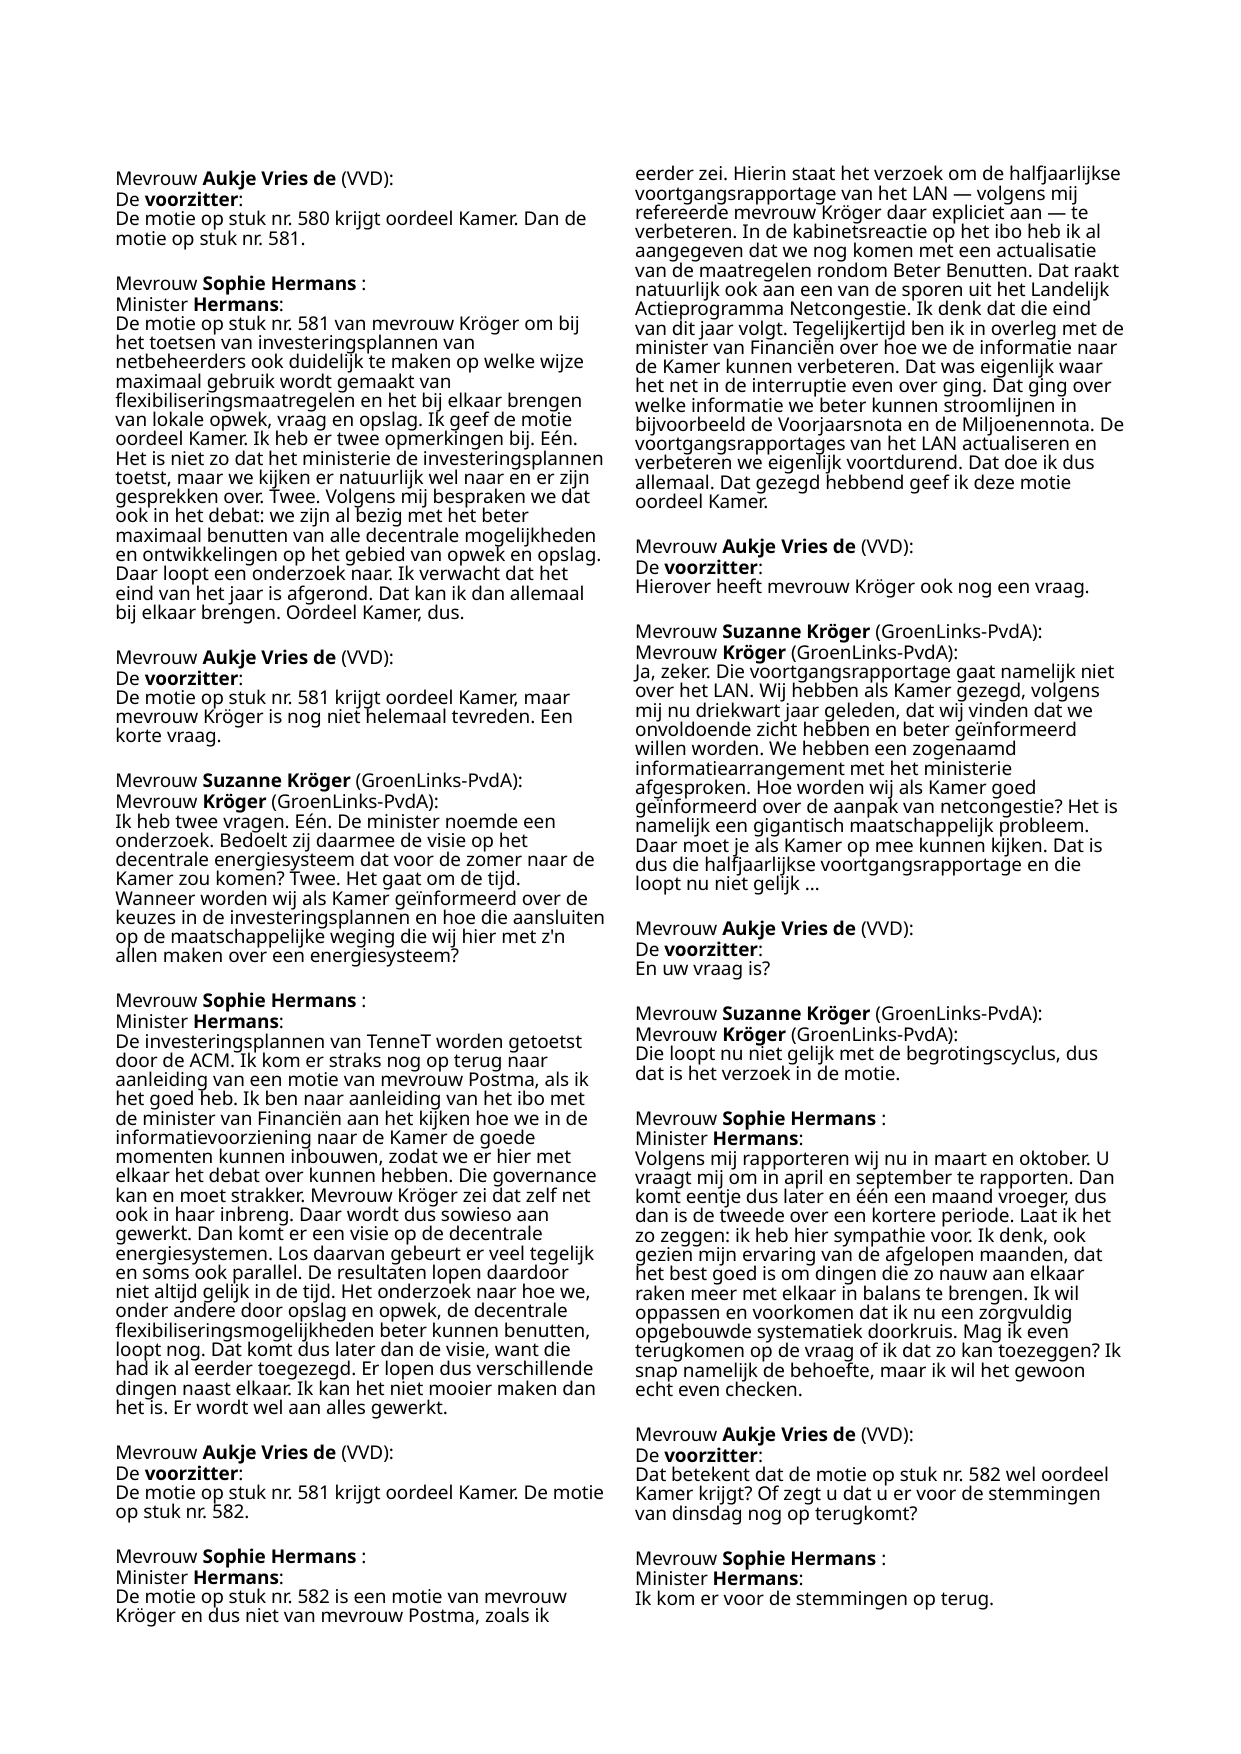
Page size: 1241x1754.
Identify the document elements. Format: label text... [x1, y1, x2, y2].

text Mevrouw Suzanne Kröger (GroenLinks-PvdA): [115, 768, 605, 793]
text Dat betekent dat de motie op stuk nr. 582 wel oordeel Kamer krijgt? Of zegt u dat u er voor de stemmingen van dinsdag nog op terugkomt? [635, 1466, 1125, 1524]
text De investeringsplannen van TenneT worden getoetst door de ACM. Ik kom er straks nog op terug naar aanleiding van een motie van mevrouw Postma, als ik het goed heb. Ik ben naar aanleiding van het ibo met de minister van Financiën aan het kijken hoe we in de informatievoorziening naar de Kamer de goede momenten kunnen inbouwen, zodat we er hier met elkaar het debat over kunnen hebben. Die governance kan en moet strakker. Mevrouw Kröger zei dat zelf net ook in haar inbreng. Daar wordt dus sowieso aan gewerkt. Dan komt er een visie op de decentrale energiesystemen. Los daarvan gebeurt er veel tegelijk en soms ook parallel. De resultaten lopen daardoor niet altijd gelijk in de tijd. Het onderzoek naar hoe we, onder andere door opslag en opwek, de decentrale flexibiliseringsmogelijkheden beter kunnen benutten, loopt nog. Dat komt dus later dan de visie, want die had ik al eerder toegezegd. Er lopen dus verschillende dingen naast elkaar. Ik kan het niet mooier maken dan het is. Er wordt wel aan alles gewerkt. [115, 1033, 605, 1418]
text De voorzitter: [635, 559, 1125, 578]
text De voorzitter: [115, 1464, 605, 1484]
text Mevrouw Suzanne Kröger (GroenLinks-PvdA): [635, 1000, 1125, 1026]
text Mevrouw Aukje Vries de (VVD): [635, 1421, 1125, 1447]
text Mevrouw Aukje Vries de (VVD): [115, 644, 605, 670]
text Mevrouw Aukje Vries de (VVD): [115, 1439, 605, 1464]
text Ik heb twee vragen. Eén. De minister noemde een onderzoek. Bedoelt zij daarmee de visie op het decentrale energiesysteem dat voor de zomer naar de Kamer zou komen? Twee. Het gaat om de tijd. Wanneer worden wij als Kamer geïnformeerd over de keuzes in de investeringsplannen en hoe die aansluiten op de maatschappelijke weging die wij hier met z'n allen maken over een energiesysteem? [115, 813, 605, 967]
text Minister Hermans: [115, 1569, 605, 1588]
text De motie op stuk nr. 580 krijgt oordeel Kamer. Dan de motie op stuk nr. 581. [115, 210, 605, 249]
text De voorzitter: [115, 670, 605, 689]
text Mevrouw Suzanne Kröger (GroenLinks-PvdA): [635, 618, 1125, 644]
text De voorzitter: [635, 1447, 1125, 1466]
text Minister Hermans: [115, 296, 605, 315]
text Minister Hermans: [115, 1013, 605, 1033]
text Mevrouw Aukje Vries de (VVD): [115, 165, 605, 191]
text De motie op stuk nr. 581 krijgt oordeel Kamer. De motie op stuk nr. 582. [115, 1484, 605, 1522]
text Die loopt nu niet gelijk met de begrotingscyclus, dus dat is het verzoek in de motie. [635, 1045, 1125, 1084]
text De voorzitter: [115, 191, 605, 210]
text Ik kom er voor de stemmingen op terug. [635, 1590, 1125, 1609]
text De voorzitter: [635, 941, 1125, 960]
text Ja, zeker. Die voortgangsrapportage gaat namelijk niet over het LAN. Wij hebben als Kamer gezegd, volgens mij nu driekwart jaar geleden, dat wij vinden dat we onvoldoende zicht hebben en beter geïnformeerd willen worden. We hebben een zogenaamd informatiearrangement met het ministerie afgesproken. Hoe worden wij als Kamer goed geïnformeerd over de aanpak van netcongestie? Het is namelijk een gigantisch maatschappelijk probleem. Daar moet je als Kamer op mee kunnen kijken. Dat is dus die halfjaarlijkse voortgangsrapportage en die loopt nu niet gelijk … [635, 663, 1125, 894]
text Mevrouw Kröger (GroenLinks-PvdA): [635, 1026, 1125, 1045]
text De motie op stuk nr. 581 krijgt oordeel Kamer, maar mevrouw Kröger is nog niet helemaal tevreden. Een korte vraag. [115, 689, 605, 747]
text Hierover heeft mevrouw Kröger ook nog een vraag. [635, 578, 1125, 597]
text Mevrouw Aukje Vries de (VVD): [635, 533, 1125, 559]
text eerder zei. Hierin staat het verzoek om de halfjaarlijkse voortgangsrapportage van het LAN — volgens mij refereerde mevrouw Kröger daar expliciet aan — te verbeteren. In de kabinetsreactie op het ibo heb ik al aangegeven dat we nog komen met een actualisatie van de maatregelen rondom Beter Benutten. Dat raakt natuurlijk ook aan een van de sporen uit het Landelijk Actieprogramma Netcongestie. Ik denk dat die eind van dit jaar volgt. Tegelijkertijd ben ik in overleg met de minister van Financiën over hoe we de informatie naar de Kamer kunnen verbeteren. Dat was eigenlijk waar het net in de interruptie even over ging. Dat ging over welke informatie we beter kunnen stroomlijnen in bijvoorbeeld de Voorjaarsnota en de Miljoenennota. De voortgangsrapportages van het LAN actualiseren en verbeteren we eigenlijk voortdurend. Dat doe ik dus allemaal. Dat gezegd hebbend geef ik deze motie oordeel Kamer. [635, 165, 1125, 512]
text Mevrouw Kröger (GroenLinks-PvdA): [635, 644, 1125, 663]
text Mevrouw Aukje Vries de (VVD): [635, 915, 1125, 941]
text Mevrouw Sophie Hermans : [115, 1543, 605, 1569]
text Mevrouw Sophie Hermans : [635, 1105, 1125, 1130]
text Minister Hermans: [635, 1570, 1125, 1590]
text Volgens mij rapporteren wij nu in maart en oktober. U vraagt mij om in april en september te rapporten. Dan komt eentje dus later en één een maand vroeger, dus dan is de tweede over een kortere periode. Laat ik het zo zeggen: ik heb hier sympathie voor. Ik denk, ook gezien mijn ervaring van de afgelopen maanden, dat het best goed is om dingen die zo nauw aan elkaar raken meer met elkaar in balans te brengen. Ik wil oppassen en voorkomen dat ik nu een zorgvuldig opgebouwde systematiek doorkruis. Mag ik even terugkomen op de vraag of ik dat zo kan toezeggen? Ik snap namelijk de behoefte, maar ik wil het gewoon echt even checken. [635, 1150, 1125, 1400]
text Mevrouw Sophie Hermans : [635, 1545, 1125, 1570]
text Minister Hermans: [635, 1130, 1125, 1150]
text En uw vraag is? [635, 960, 1125, 979]
text De motie op stuk nr. 582 is een motie van mevrouw Kröger en dus niet van mevrouw Postma, zoals ik [115, 1588, 605, 1627]
text Mevrouw Sophie Hermans : [115, 988, 605, 1013]
text Mevrouw Kröger (GroenLinks-PvdA): [115, 793, 605, 813]
text Mevrouw Sophie Hermans : [115, 270, 605, 296]
text De motie op stuk nr. 581 van mevrouw Kröger om bij het toetsen van investeringsplannen van netbeheerders ook duidelijk te maken op welke wijze maximaal gebruik wordt gemaakt van flexibiliseringsmaatregelen en het bij elkaar brengen van lokale opwek, vraag en opslag. Ik geef de motie oordeel Kamer. Ik heb er twee opmerkingen bij. Eén. Het is niet zo dat het ministerie de investeringsplannen toetst, maar we kijken er natuurlijk wel naar en er zijn gesprekken over. Twee. Volgens mij bespraken we dat ook in het debat: we zijn al bezig met het beter maximaal benutten van alle decentrale mogelijkheden en ontwikkelingen op het gebied van opwek en opslag. Daar loopt een onderzoek naar. Ik verwacht dat het eind van het jaar is afgerond. Dat kan ik dan allemaal bij elkaar brengen. Oordeel Kamer, dus. [115, 315, 605, 623]
